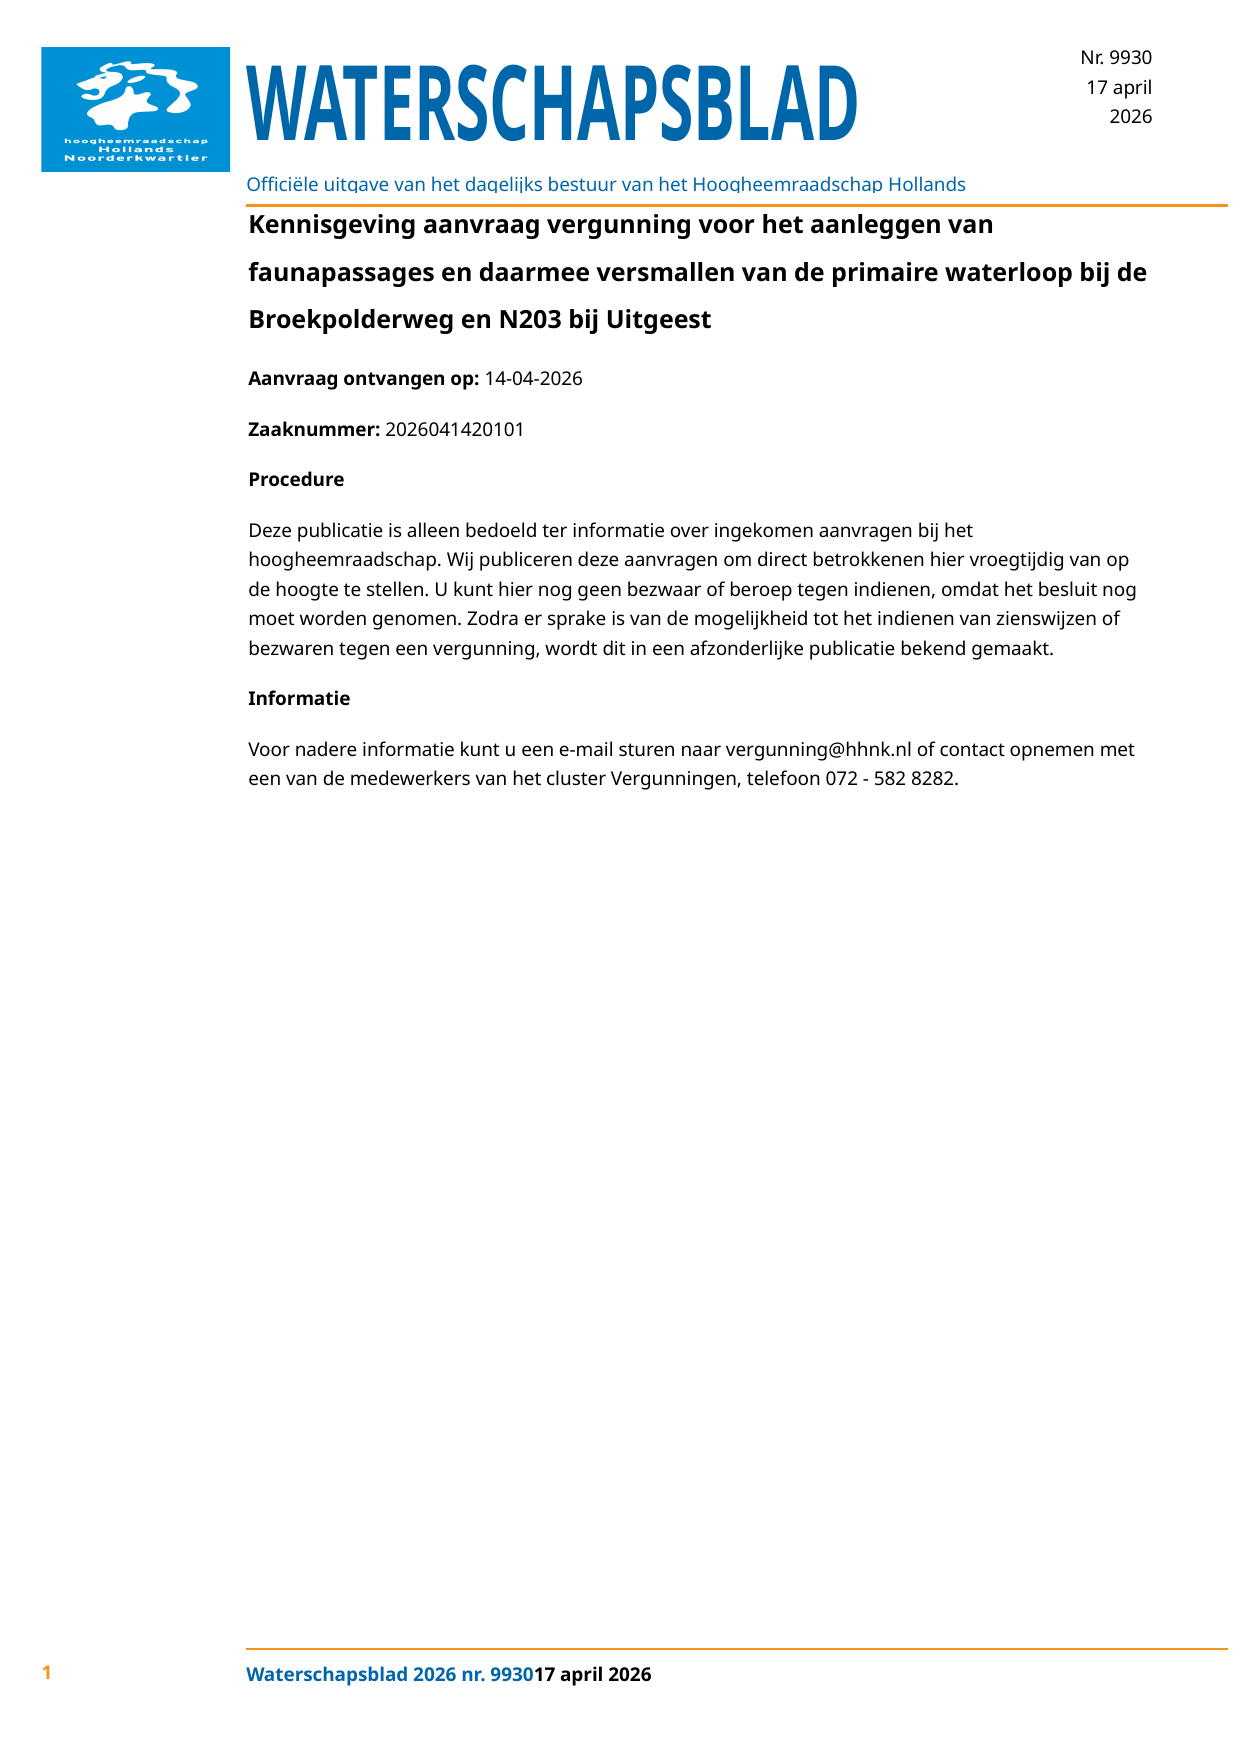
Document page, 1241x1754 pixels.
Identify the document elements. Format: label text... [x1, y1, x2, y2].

picture [118, 62, 197, 112]
text Procedure [248, 466, 1152, 492]
picture [88, 87, 157, 130]
text Aanvraag ontvangen op: 14-04-2026 [248, 366, 1152, 391]
picture [78, 64, 122, 99]
text Zaaknummer: 2026041420101 [248, 416, 1152, 442]
text Kennisgeving aanvraag vergunning voor het aanleggen van faunapassages en daarmee versmallen van de primaire waterloop bij de Broekpolderweg en N203 bij Uitgeest [248, 207, 1152, 336]
picture [129, 76, 144, 82]
text Deze publicatie is alleen bedoeld ter informatie over ingekomen aanvragen bij het hoogheemraadschap. Wij publiceren deze aanvragen om direct betrokkenen hier vroegtijdig van op de hoogte te stellen. U kunt hier nog geen bezwaar of beroep tegen indienen, omdat het besluit nog moet worden genomen. Zodra er sprake is van de mogelijkheid tot het indienen van zienswijzen of bezwaren tegen een vergunning, wordt dit in een afzonderlijke publicatie bekend gemaakt. [248, 517, 1152, 661]
text Voor nadere informatie kunt u een e-mail sturen naar vergunning@hhnk.nl of contact opnemen met een van de medewerkers van het cluster Vergunningen, telefoon 072 - 582 8282. [248, 736, 1152, 791]
text Informatie [248, 686, 1152, 711]
